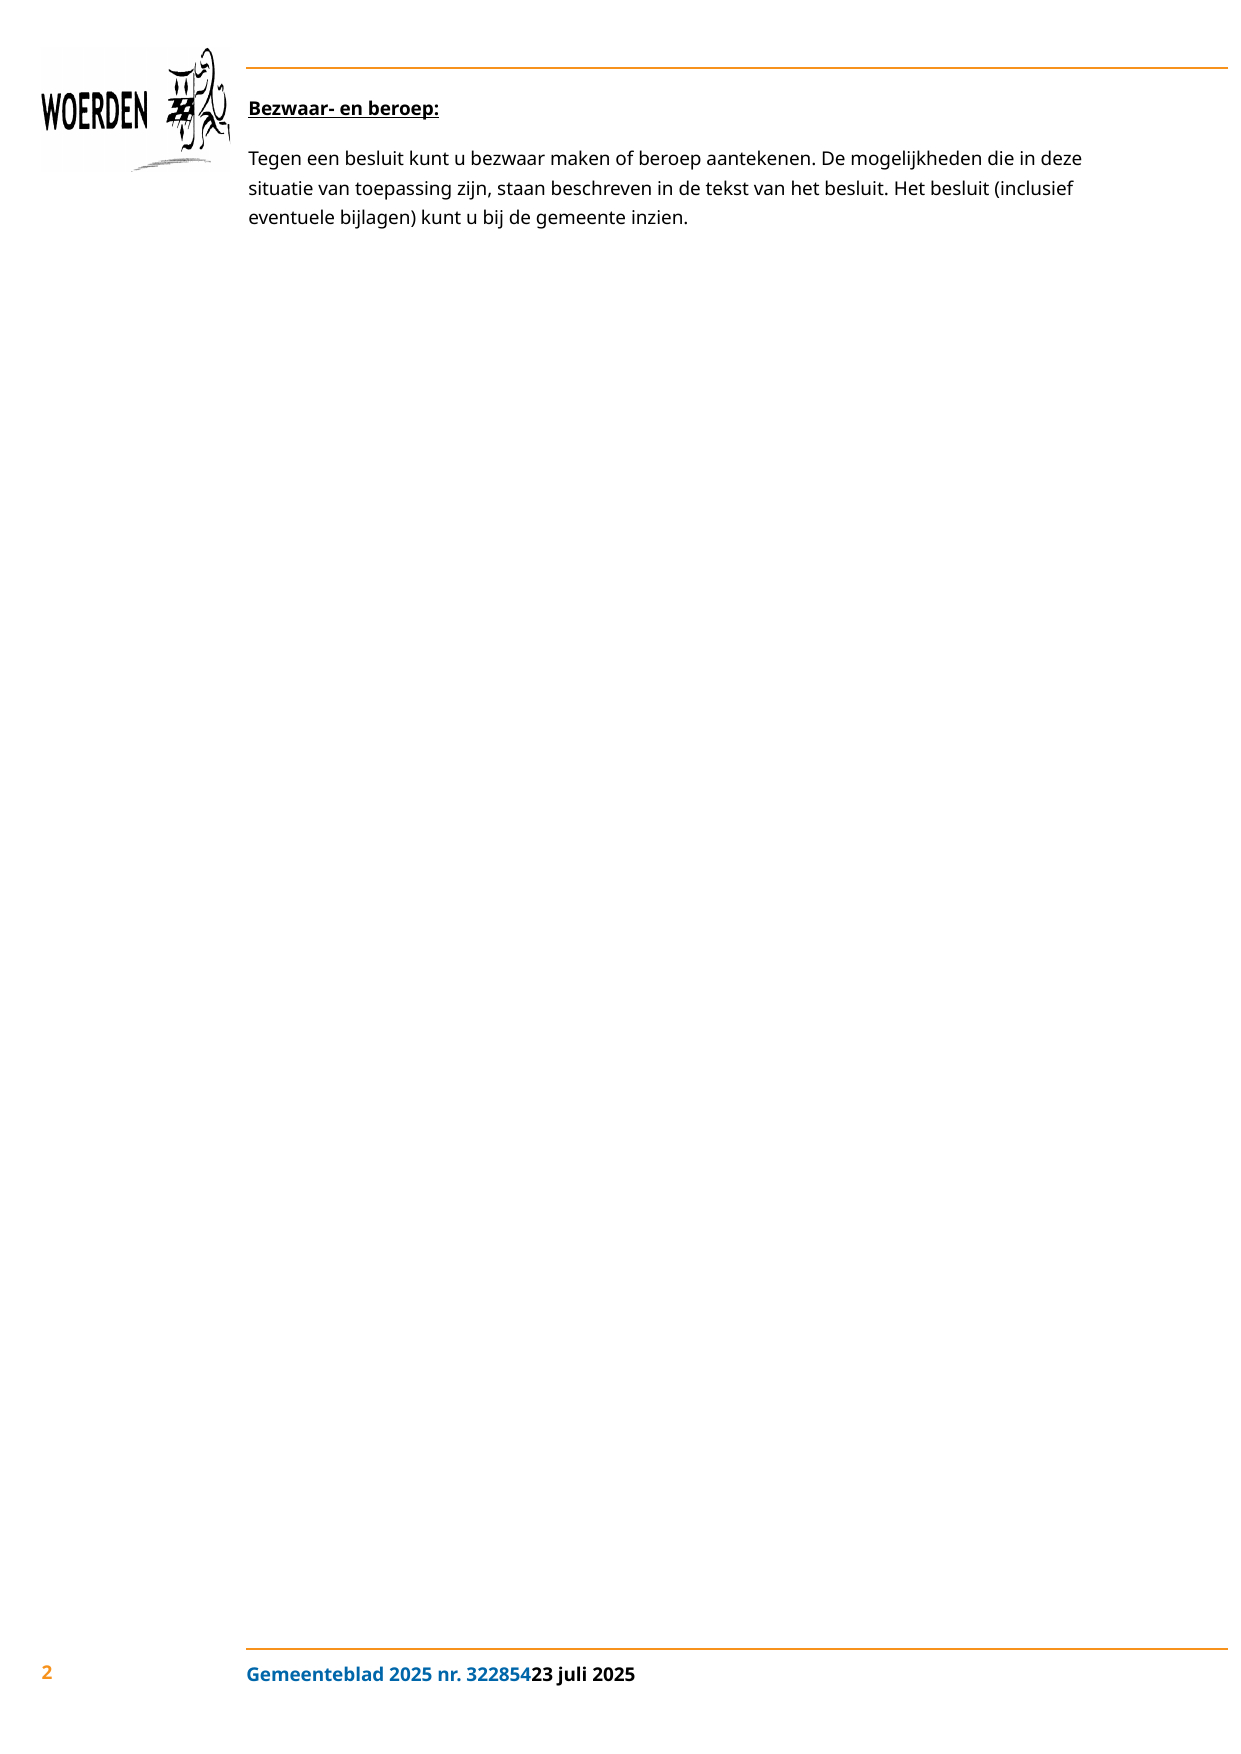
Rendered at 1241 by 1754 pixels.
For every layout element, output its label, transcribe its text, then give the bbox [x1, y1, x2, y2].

picture [41, 47, 231, 172]
text Bezwaar- en beroep: [248, 95, 1152, 121]
text Tegen een besluit kunt u bezwaar maken of beroep aantekenen. De mogelijkheden die in deze situatie van toepassing zijn, staan beschreven in de tekst van het besluit. Het besluit (inclusief eventuele bijlagen) kunt u bij de gemeente inzien. [248, 145, 1152, 230]
